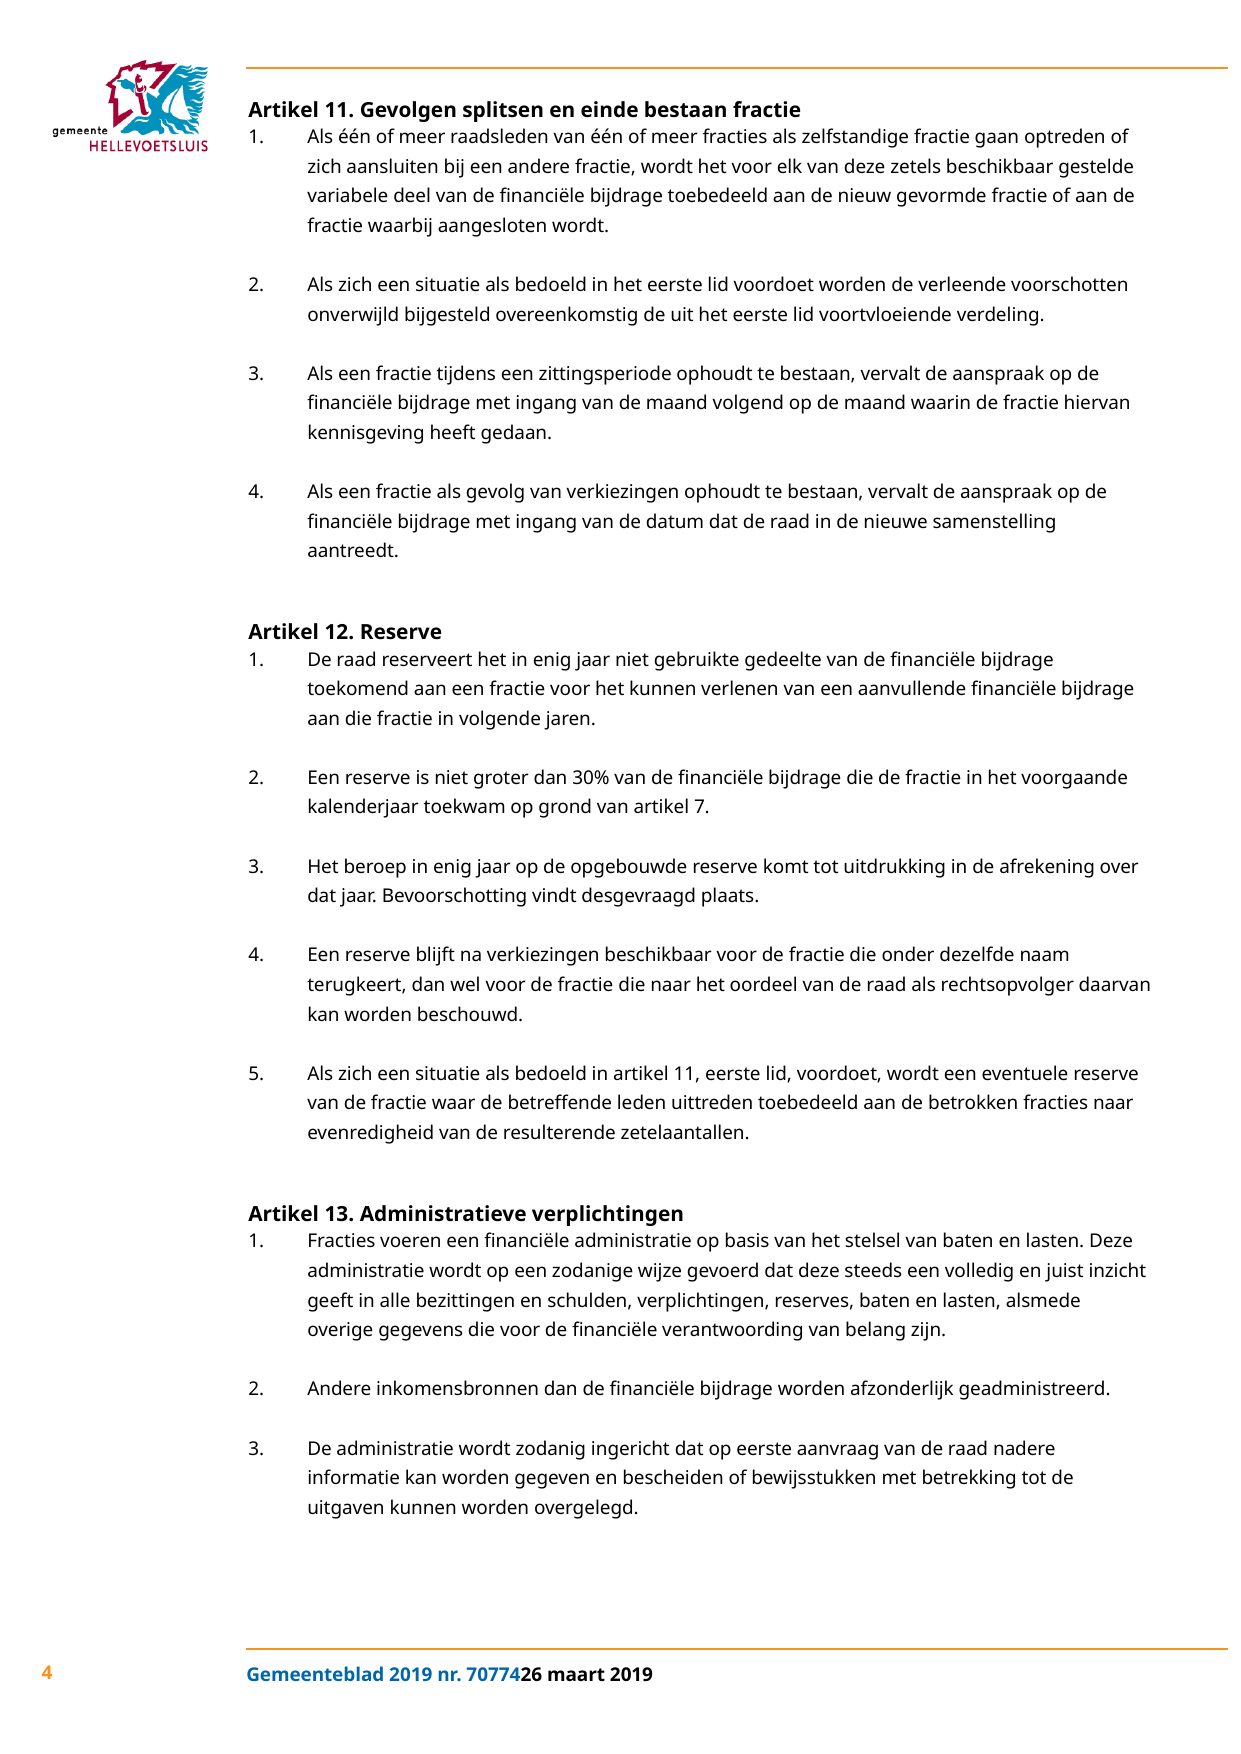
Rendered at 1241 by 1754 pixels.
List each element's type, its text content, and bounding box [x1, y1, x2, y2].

list Een reserve is niet groter dan 30% van de financiële bijdrage die de fractie in het voorgaande kalenderjaar toekwam op grond van artikel 7. [248, 764, 1152, 819]
list Fracties voeren een financiële administratie op basis van het stelsel van baten en lasten. Deze administratie wordt op een zodanige wijze gevoerd dat deze steeds een volledig en juist inzicht geeft in alle bezittingen en schulden, verplichtingen, reserves, baten en lasten, alsmede overige gegevens die voor de financiële verantwoording van belang zijn. [248, 1228, 1152, 1342]
text Artikel 11. Gevolgen splitsen en einde bestaan fractie [248, 95, 1152, 123]
list Als één of meer raadsleden van één of meer fracties als zelfstandige fractie gaan optreden of zich aansluiten bij een andere fractie, wordt het voor elk van deze zetels beschikbaar gestelde variabele deel van de financiële bijdrage toebedeeld aan de nieuw gevormde fractie of aan de fractie waarbij aangesloten wordt. [248, 123, 1152, 238]
picture [41, 47, 231, 172]
list Als zich een situatie als bedoeld in het eerste lid voordoet worden de verleende voorschotten onverwijld bijgesteld overeenkomstig de uit het eerste lid voortvloeiende verdeling. [248, 271, 1152, 326]
list Andere inkomensbronnen dan de financiële bijdrage worden afzonderlijk geadministreerd. [248, 1376, 1152, 1401]
list Het beroep in enig jaar op de opgebouwde reserve komt tot uitdrukking in de afrekening over dat jaar. Bevoorschotting vindt desgevraagd plaats. [248, 853, 1152, 908]
list Als een fractie als gevolg van verkiezingen ophoudt te bestaan, vervalt de aanspraak op de financiële bijdrage met ingang van de datum dat de raad in de nieuwe samenstelling aantreedt. [248, 478, 1152, 563]
list De administratie wordt zodanig ingericht dat op eerste aanvraag van de raad nadere informatie kan worden gegeven en bescheiden of bewijsstukken met betrekking tot de uitgaven kunnen worden overgelegd. [248, 1435, 1152, 1519]
list Een reserve blijft na verkiezingen beschikbaar voor de fractie die onder dezelfde naam terugkeert, dan wel voor de fractie die naar het oordeel van de raad als rechtsopvolger daarvan kan worden beschouwd. [248, 942, 1152, 1027]
list Als zich een situatie als bedoeld in artikel 11, eerste lid, voordoet, wordt een eventuele reserve van de fractie waar de betreffende leden uittreden toebedeeld aan de betrokken fracties naar evenredigheid van de resulterende zetelaantallen. [248, 1060, 1152, 1145]
text Artikel 12. Reserve [248, 617, 1152, 646]
text Artikel 13. Administratieve verplichtingen [248, 1199, 1152, 1228]
list Als een fractie tijdens een zittingsperiode ophoudt te bestaan, vervalt de aanspraak op de financiële bijdrage met ingang van de maand volgend op de maand waarin de fractie hiervan kennisgeving heeft gedaan. [248, 360, 1152, 445]
list De raad reserveert het in enig jaar niet gebruikte gedeelte van de financiële bijdrage toekomend aan een fractie voor het kunnen verlenen van een aanvullende financiële bijdrage aan die fractie in volgende jaren. [248, 646, 1152, 731]
